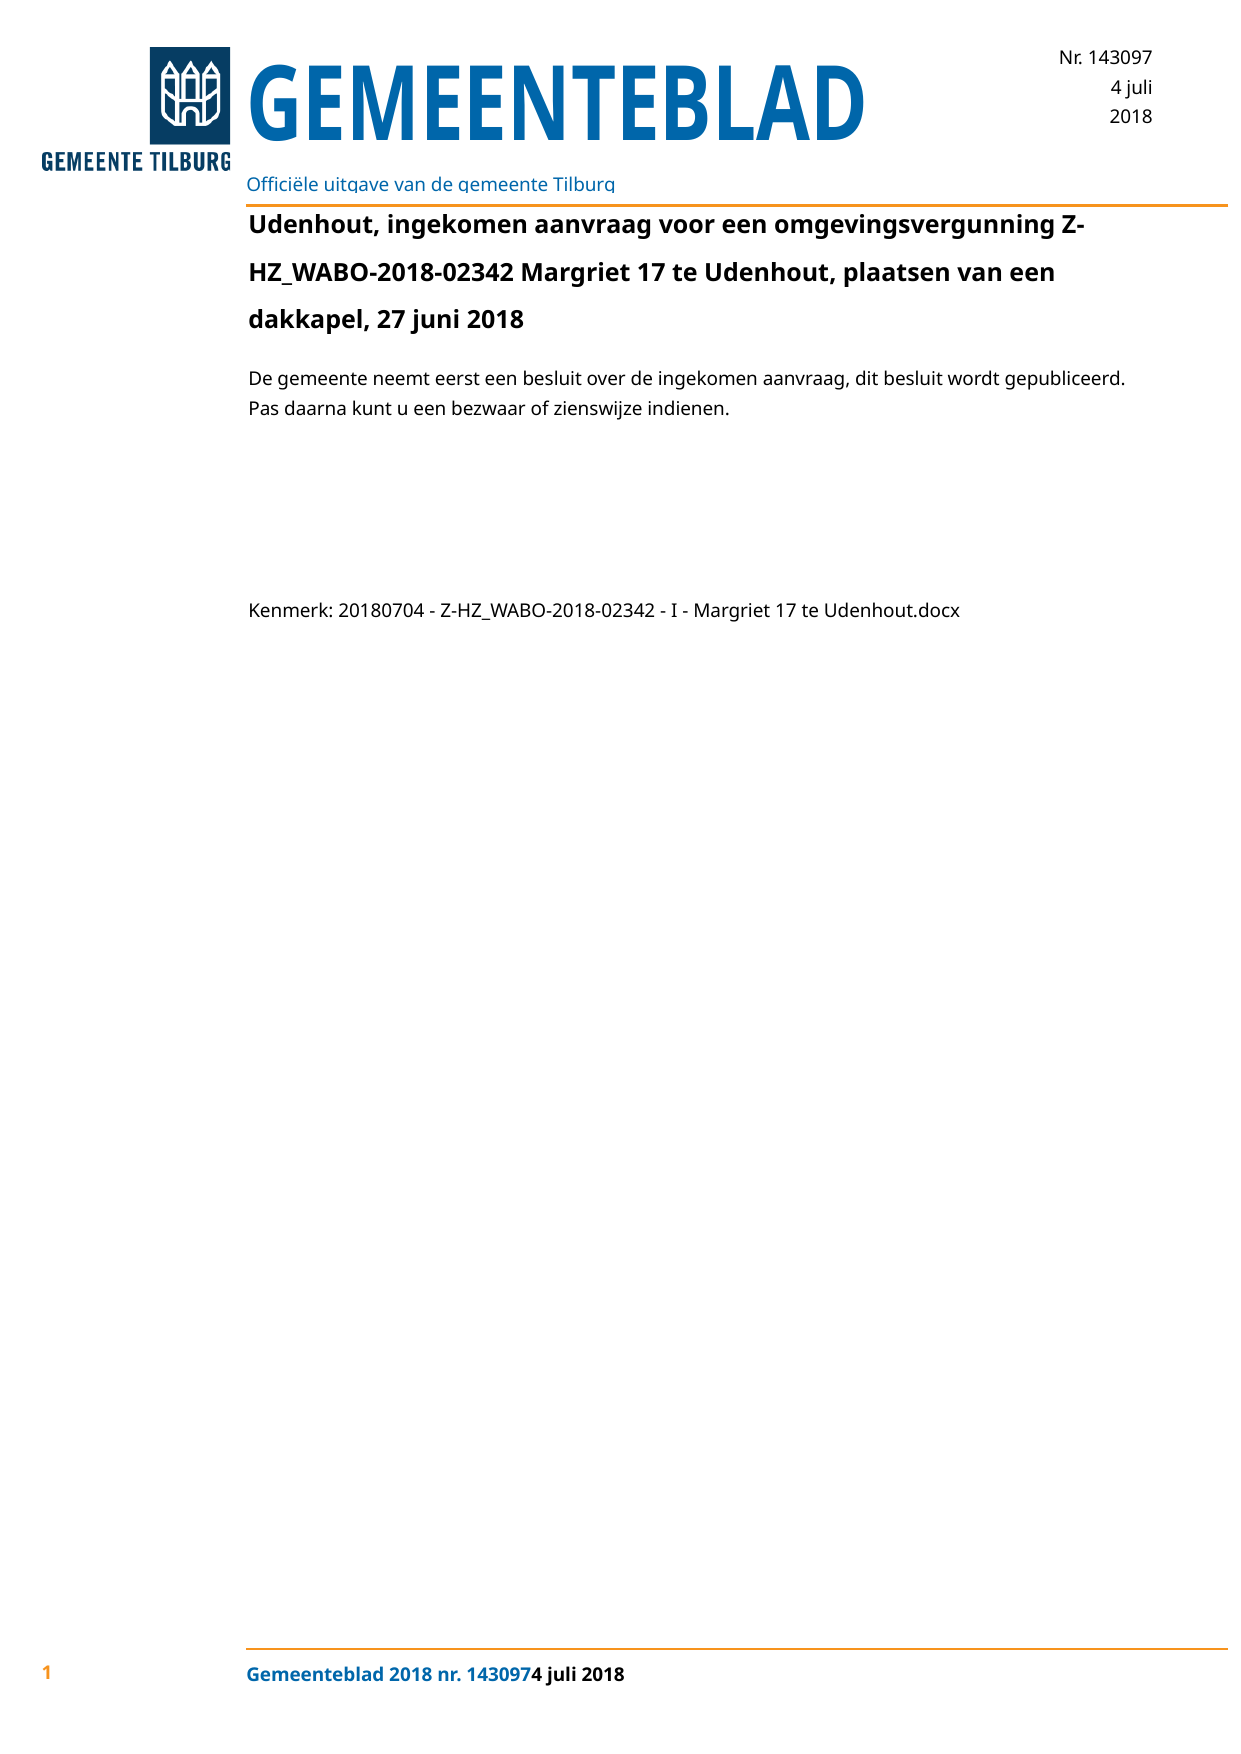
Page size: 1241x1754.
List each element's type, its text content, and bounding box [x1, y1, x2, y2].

text Udenhout, ingekomen aanvraag voor een omgevingsvergunning Z-HZ_WABO-2018-02342 Margriet 17 te Udenhout, plaatsen van een dakkapel, 27 juni 2018 [248, 207, 1152, 336]
text Kenmerk: 20180704 - Z-HZ_WABO-2018-02342 - I - Margriet 17 te Udenhout.docx [248, 597, 1152, 622]
text De gemeente neemt eerst een besluit over de ingekomen aanvraag, dit besluit wordt gepubliceerd. Pas daarna kunt u een bezwaar of zienswijze indienen. [248, 366, 1152, 421]
picture [41, 47, 231, 172]
